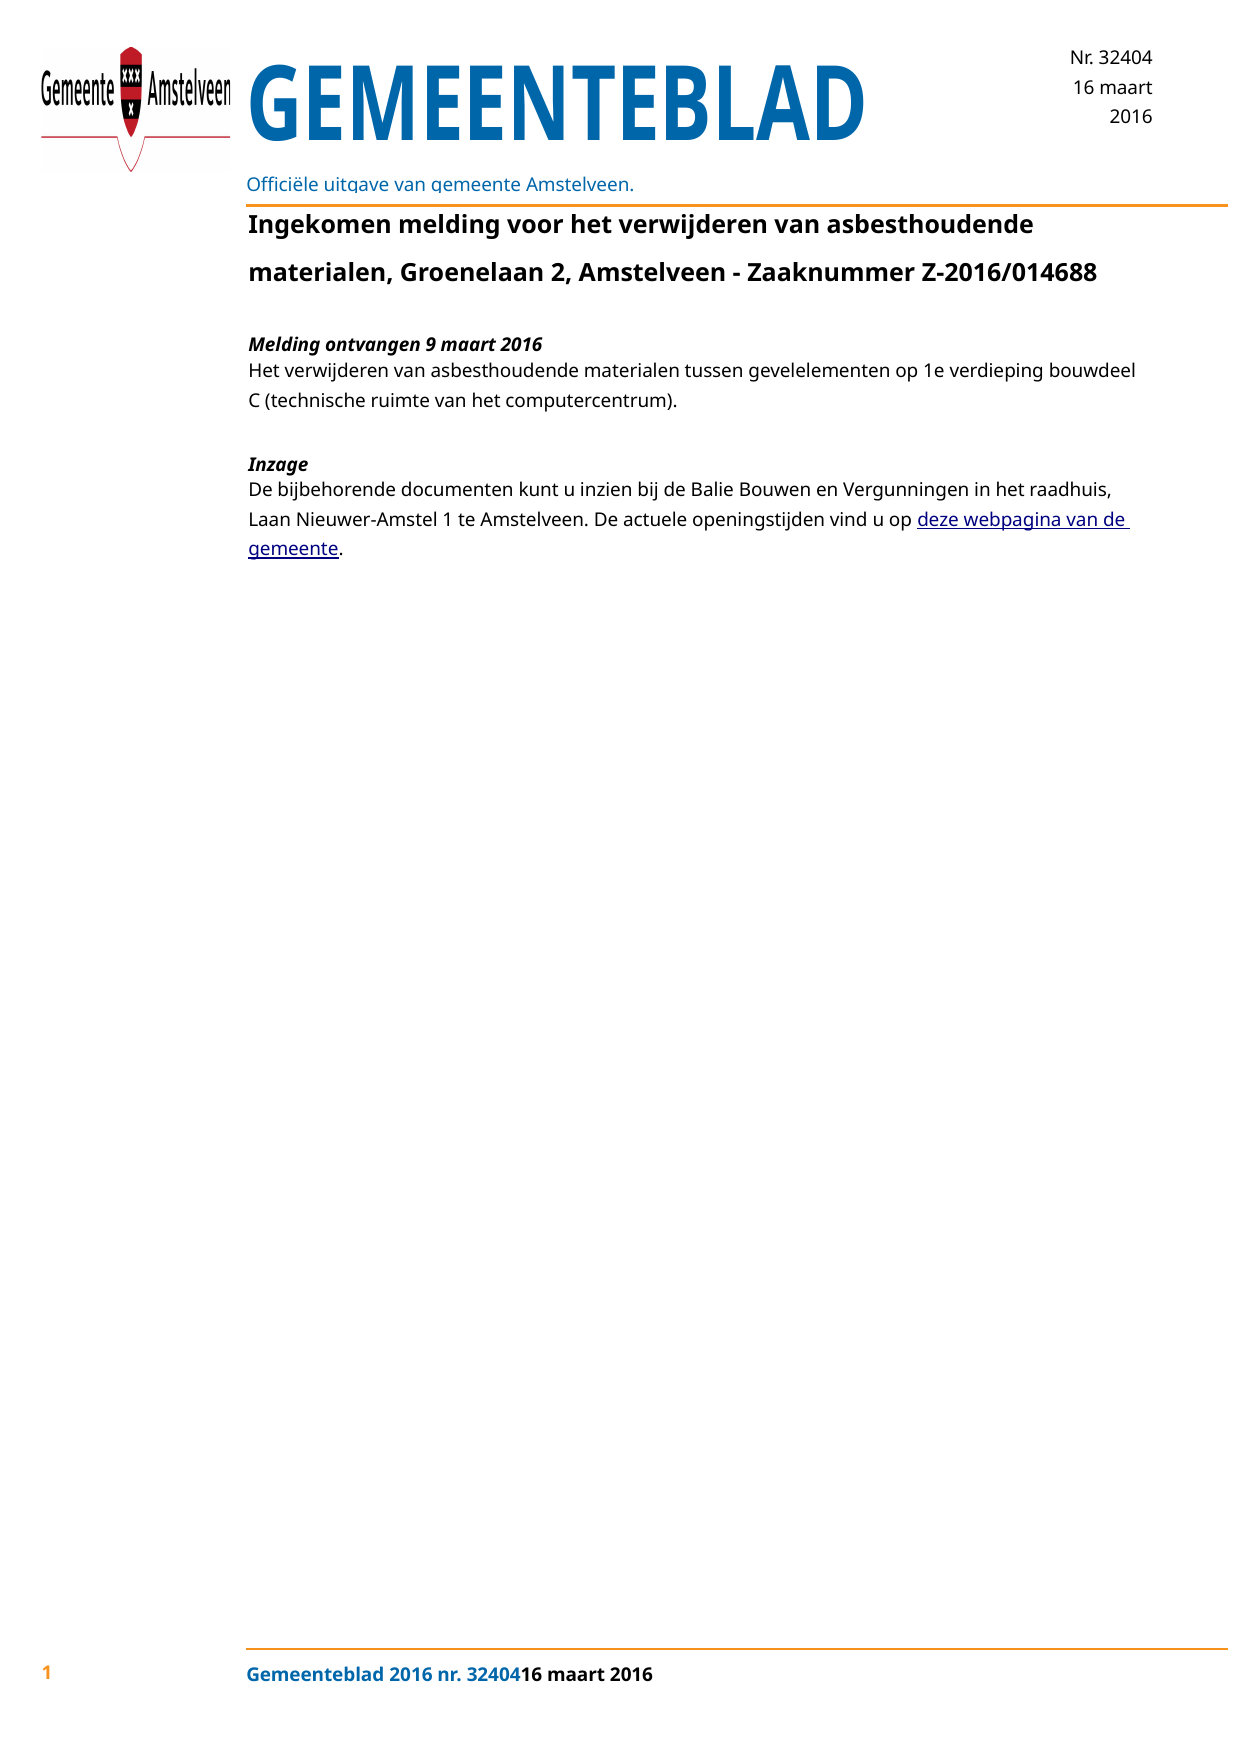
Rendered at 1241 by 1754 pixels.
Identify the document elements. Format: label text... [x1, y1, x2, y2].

text De bijbehorende documenten kunt u inzien bij de Balie Bouwen en Vergunningen in het raadhuis, Laan Nieuwer-Amstel 1 te Amstelveen. De actuele openingstijden vind u op deze webpagina van de gemeente. [248, 476, 1152, 561]
text Melding ontvangen 9 maart 2016 [248, 331, 1152, 357]
text Het verwijderen van asbesthoudende materialen tussen gevelelementen op 1e verdieping bouwdeel C (technische ruimte van het computercentrum). [248, 357, 1152, 412]
picture [41, 47, 231, 172]
text Ingekomen melding voor het verwijderen van asbesthoudende materialen, Groenelaan 2, Amstelveen - Zaaknummer Z-2016/014688 [248, 207, 1152, 288]
text Inzage [248, 451, 1152, 476]
